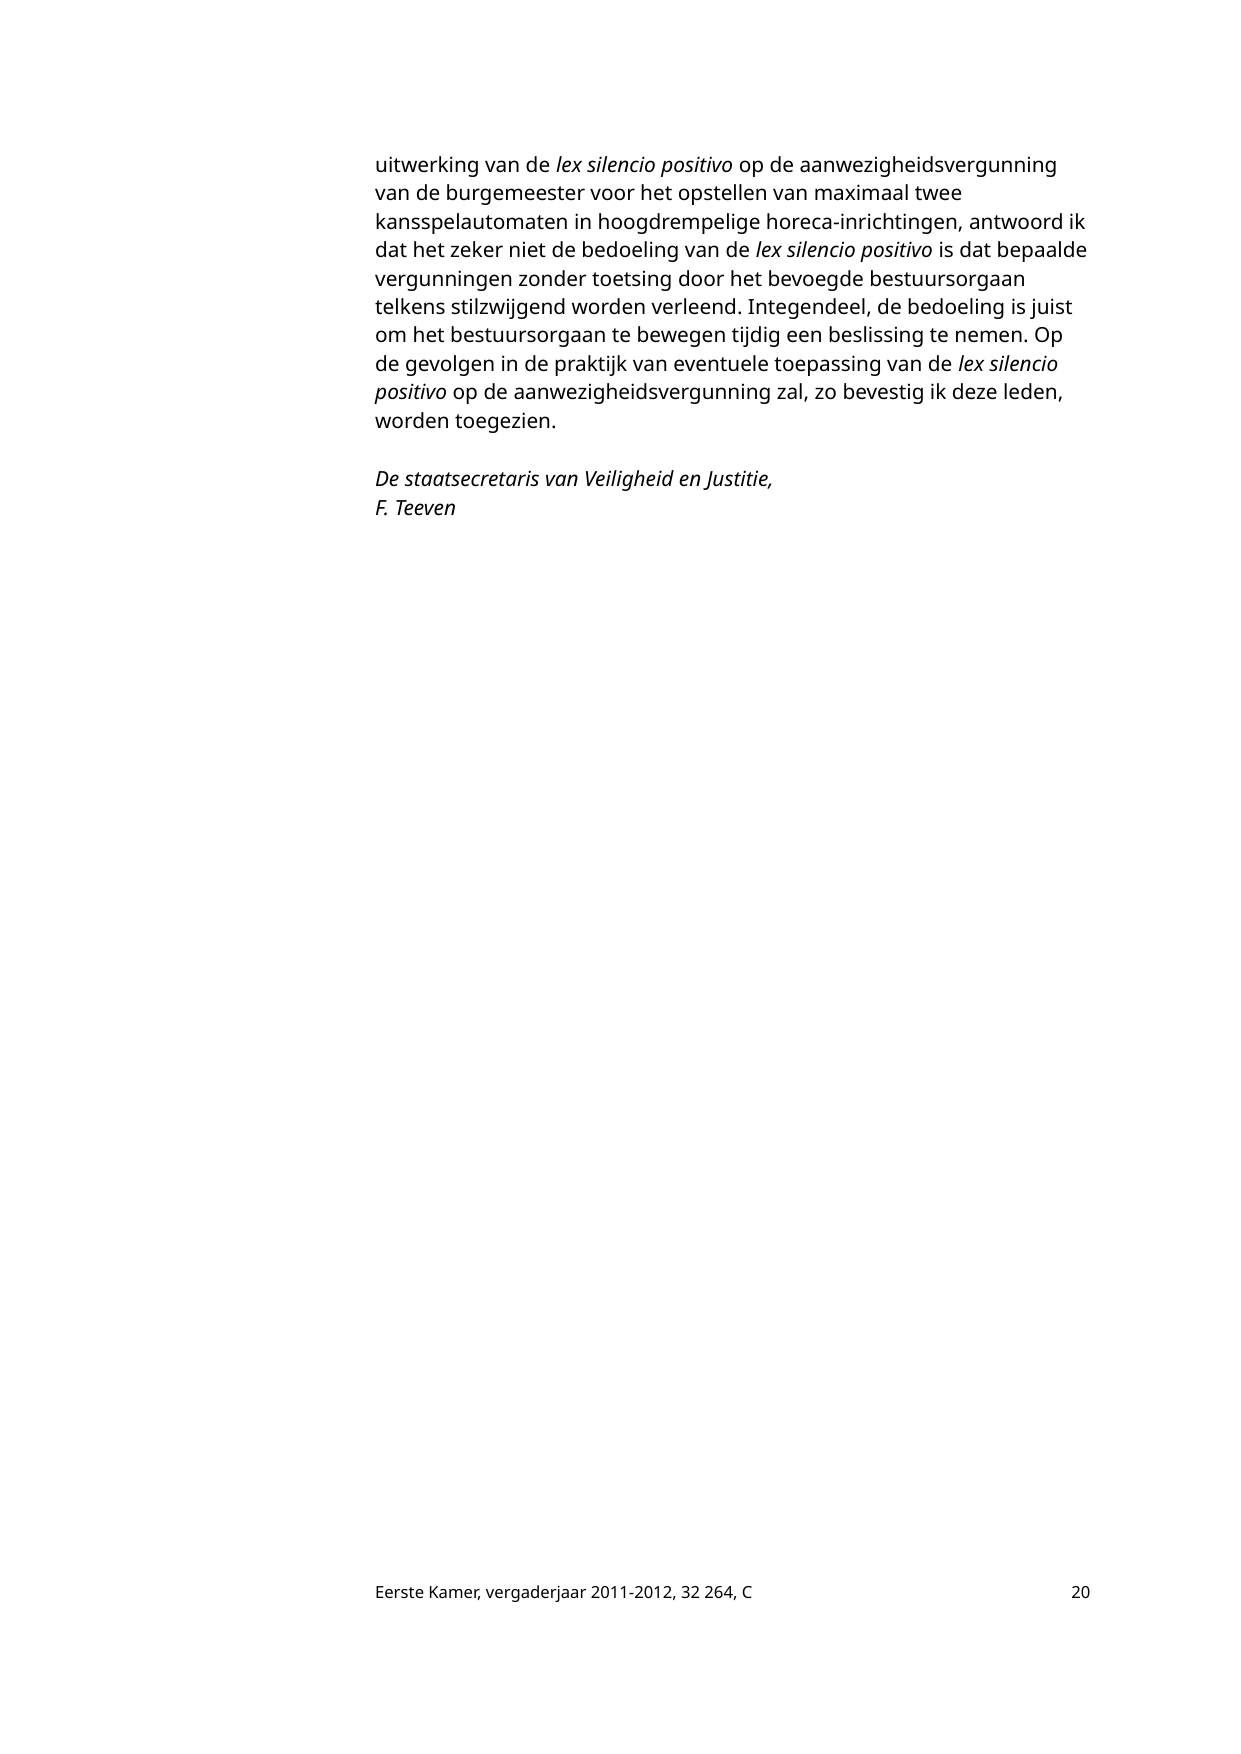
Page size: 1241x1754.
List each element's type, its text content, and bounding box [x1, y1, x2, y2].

text F. Teeven [375, 493, 1090, 521]
text uitwerking van de lex silencio positivo op de aanwezigheidsvergunning van de burgemeester voor het opstellen van maximaal twee kansspelautomaten in hoogdrempelige horeca-inrichtingen, antwoord ik dat het zeker niet de bedoeling van de lex silencio positivo is dat bepaalde vergunningen zonder toetsing door het bevoegde bestuursorgaan telkens stilzwijgend worden verleend. Integendeel, de bedoeling is juist om het bestuursorgaan te bewegen tijdig een beslissing te nemen. Op de gevolgen in de praktijk van eventuele toepassing van de lex silencio positivo op de aanwezigheidsvergunning zal, zo bevestig ik deze leden, worden toegezien. [375, 150, 1090, 434]
text De staatsecretaris van Veiligheid en Justitie, [375, 464, 1090, 493]
